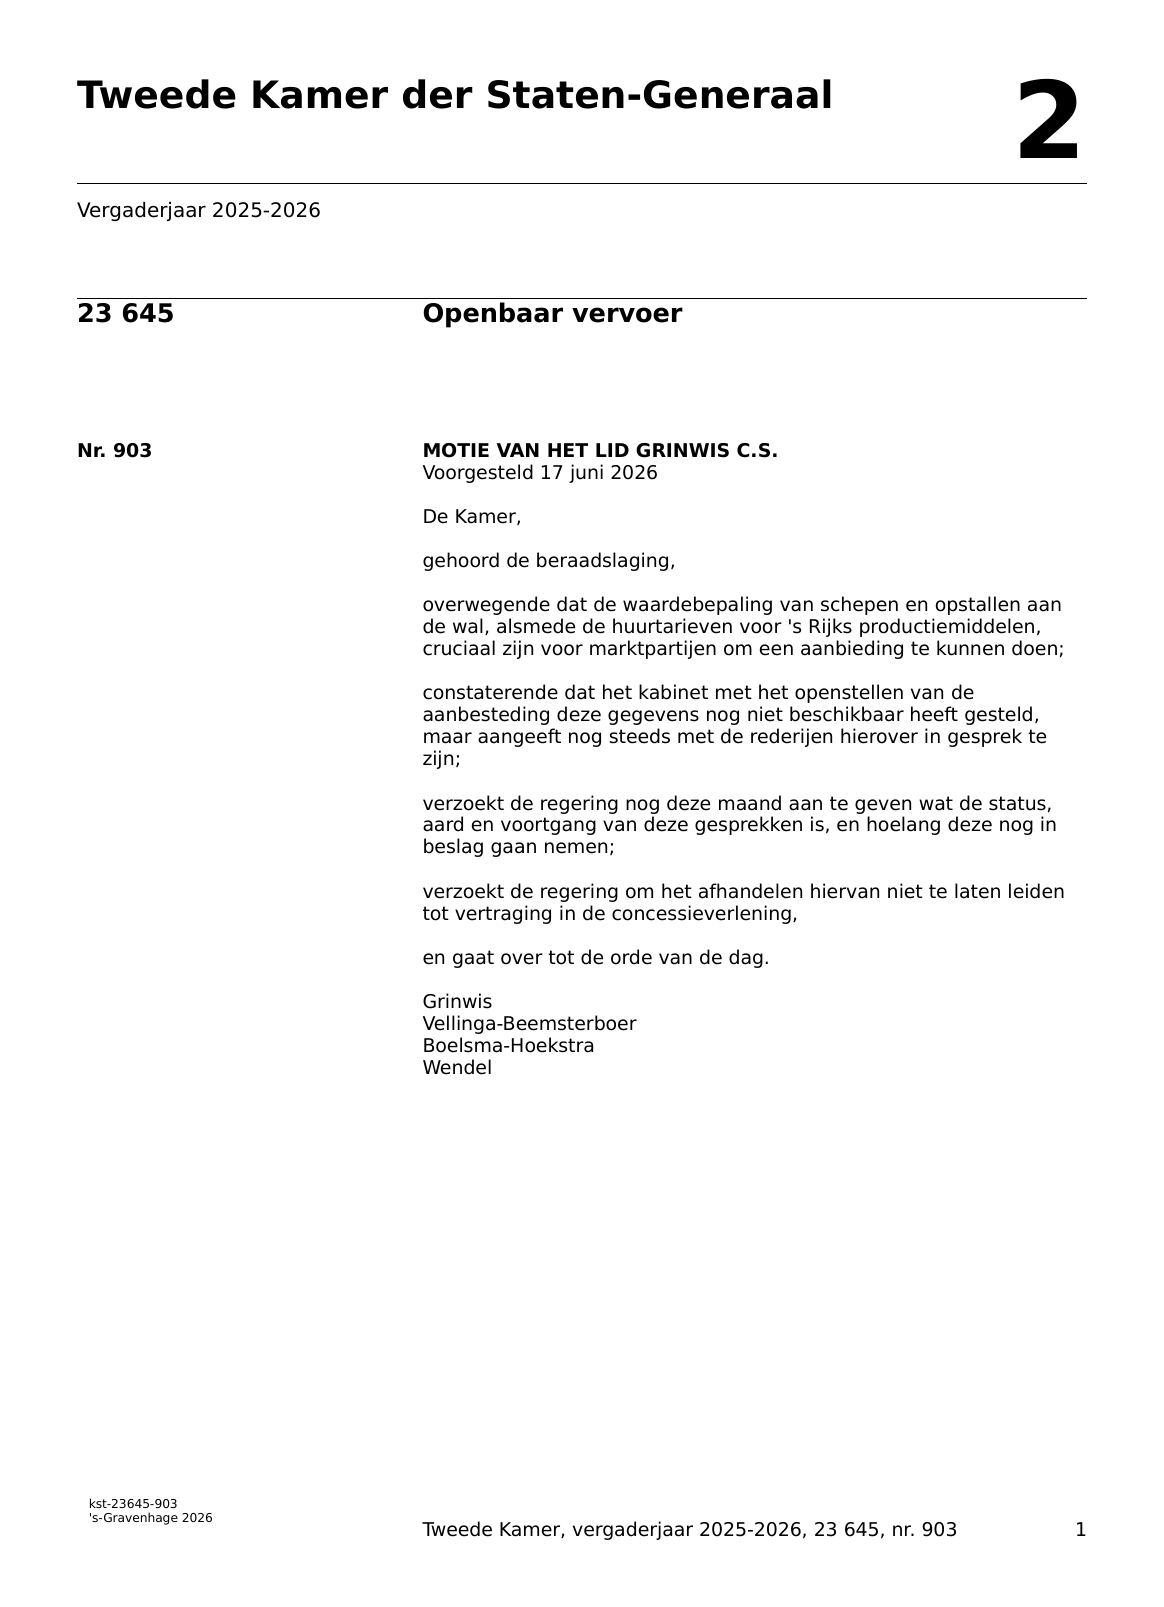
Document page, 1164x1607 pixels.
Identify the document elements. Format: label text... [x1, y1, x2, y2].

text kst-23645-903 [88, 1497, 323, 1511]
table_header Tweede Kamer der Staten-Generaal [77, 59, 886, 183]
text 's-Gravenhage 2026 [88, 1511, 323, 1525]
text Vellinga-Beemsterboer [422, 1013, 1087, 1035]
text Boelsma-Hoekstra [422, 1035, 1087, 1057]
text verzoekt de regering om het afhandelen hiervan niet te laten leiden tot vertraging in de concessieverlening, [422, 881, 1087, 924]
text en gaat over tot de orde van de dag. [422, 947, 1087, 969]
table_header 2 [886, 59, 1087, 183]
text Wendel [422, 1057, 1087, 1079]
table_cell Vergaderjaar 2025-2026 [77, 184, 1087, 298]
text gehoord de beraadslaging, [422, 550, 1087, 572]
text Grinwis [422, 991, 1087, 1013]
text verzoekt de regering nog deze maand aan te geven wat de status, aard en voortgang van deze gesprekken is, en hoelang deze nog in beslag gaan nemen; [422, 792, 1087, 858]
text De Kamer, [422, 506, 1087, 528]
subtitle 23 645 Openbaar vervoer [77, 299, 1087, 329]
text constaterende dat het kabinet met het openstellen van de aanbesteding deze gegevens nog niet beschikbaar heeft gesteld, maar aangeeft nog steeds met de rederijen hierover in gesprek te zijn; [422, 682, 1087, 770]
subtitle Nr. 903 MOTIE VAN HET LID GRINWIS C.S. [77, 440, 1087, 462]
text overwegende dat de waardebepaling van schepen en opstallen aan de wal, alsmede de huurtarieven voor 's Rijks productiemiddelen, cruciaal zijn voor marktpartijen om een aanbieding te kunnen doen; [422, 594, 1087, 660]
text Voorgesteld 17 juni 2026 [422, 462, 1087, 484]
